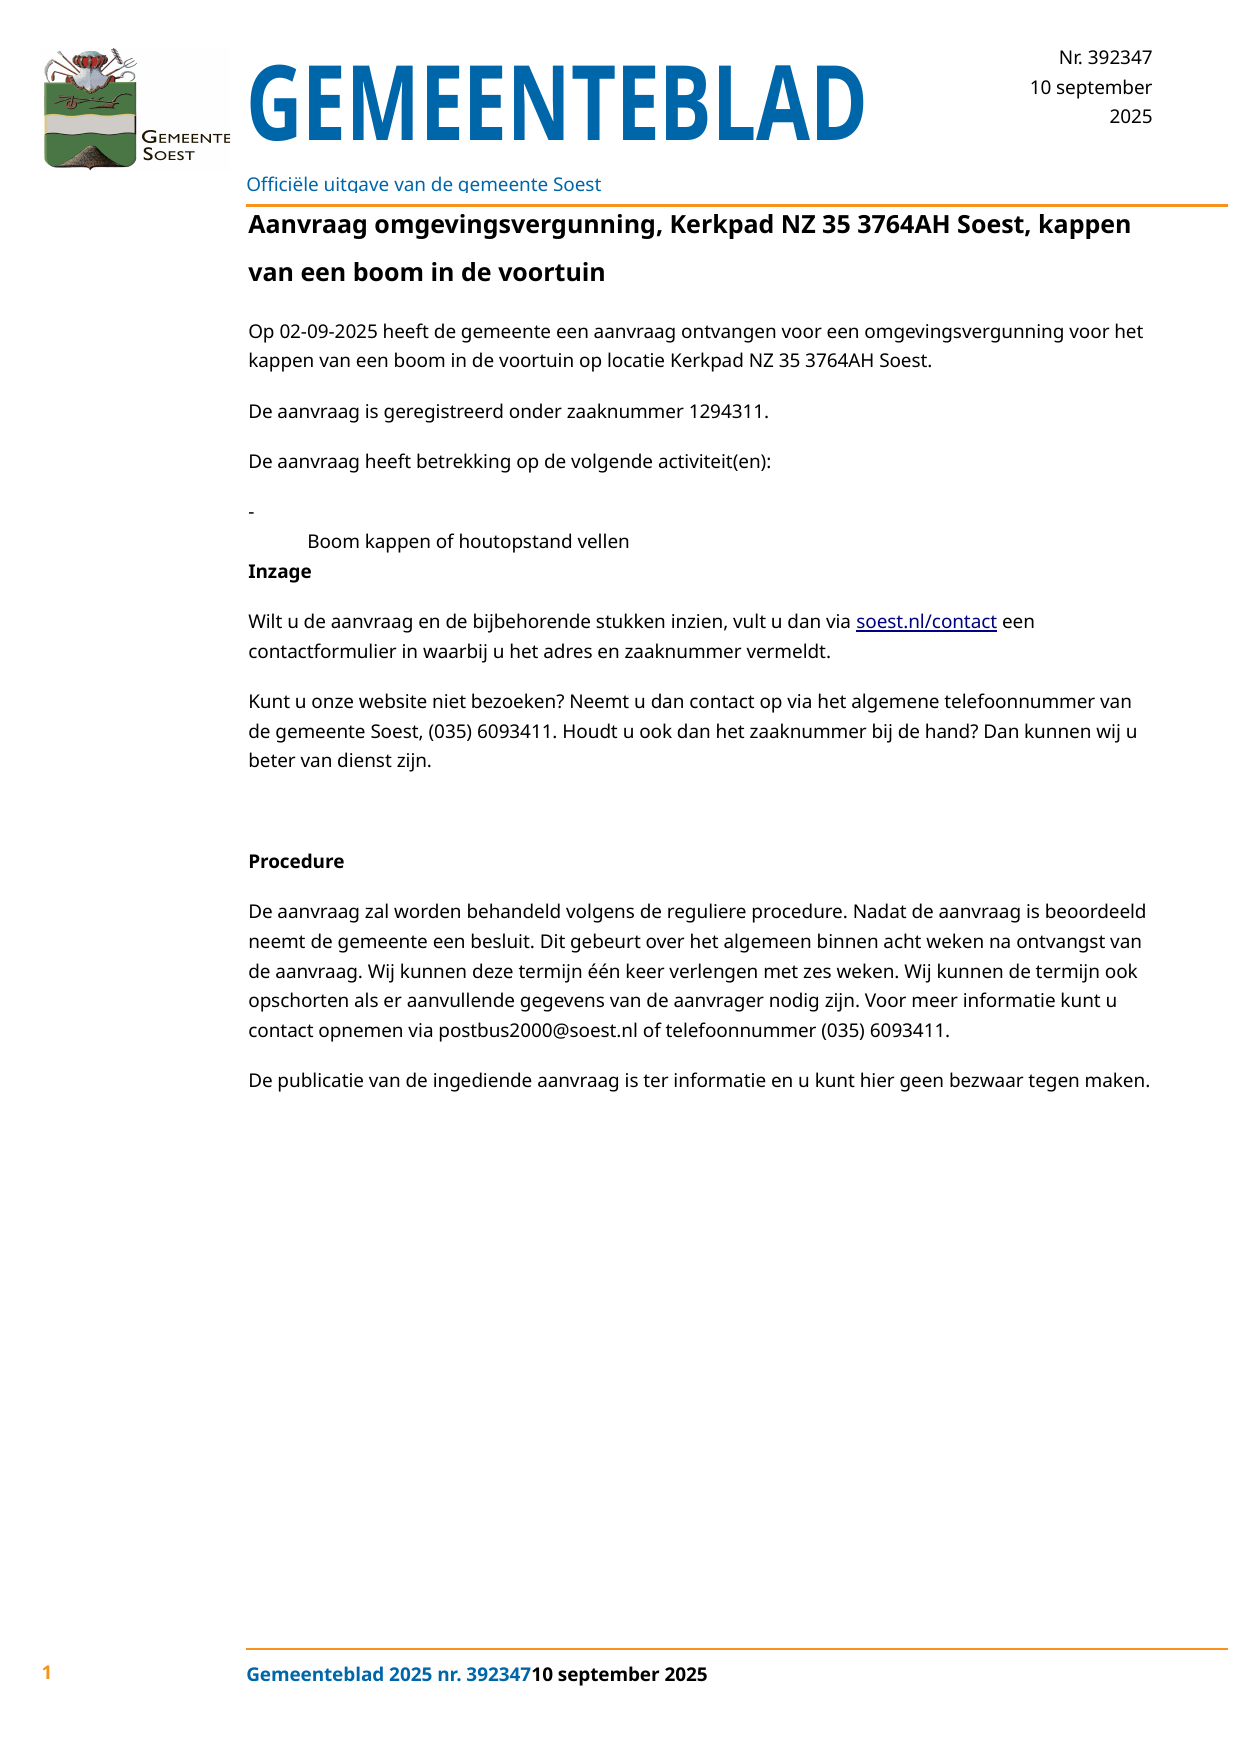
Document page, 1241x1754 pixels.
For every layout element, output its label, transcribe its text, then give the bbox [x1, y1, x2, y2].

text De aanvraag zal worden behandeld volgens de reguliere procedure. Nadat de aanvraag is beoordeeld neemt de gemeente een besluit. Dit gebeurt over het algemeen binnen acht weken na ontvangst van de aanvraag. Wij kunnen deze termijn één keer verlengen met zes weken. Wij kunnen de termijn ook opschorten als er aanvullende gegevens van de aanvrager nodig zijn. Voor meer informatie kunt u contact opnemen via postbus2000@soest.nl of telefoonnummer (035) 6093411. [248, 899, 1152, 1043]
text Wilt u de aanvraag en de bijbehorende stukken inzien, vult u dan via soest.nl/contact een contactformulier in waarbij u het adres en zaaknummer vermeldt. [248, 608, 1152, 664]
text De publicatie van de ingediende aanvraag is ter informatie en u kunt hier geen bezwaar tegen maken. [248, 1067, 1152, 1093]
text Op 02-09-2025 heeft de gemeente een aanvraag ontvangen voor een omgevingsvergunning voor het kappen van een boom in de voortuin op locatie Kerkpad NZ 35 3764AH Soest. [248, 318, 1152, 373]
text Kunt u onze website niet bezoeken? Neemt u dan contact op via het algemene telefoonnummer van de gemeente Soest, (035) 6093411. Houdt u ook dan het zaaknummer bij de hand? Dan kunnen wij u beter van dienst zijn. [248, 688, 1152, 773]
text Procedure [248, 848, 1152, 874]
text De aanvraag heeft betrekking op de volgende activiteit(en): [248, 448, 1152, 474]
text Aanvraag omgevingsvergunning, Kerkpad NZ 35 3764AH Soest, kappen van een boom in de voortuin [248, 207, 1152, 288]
picture [41, 47, 231, 172]
list Boom kappen of houtopstand vellen [248, 528, 1152, 554]
text Inzage [248, 558, 1152, 584]
text De aanvraag is geregistreerd onder zaaknummer 1294311. [248, 398, 1152, 424]
